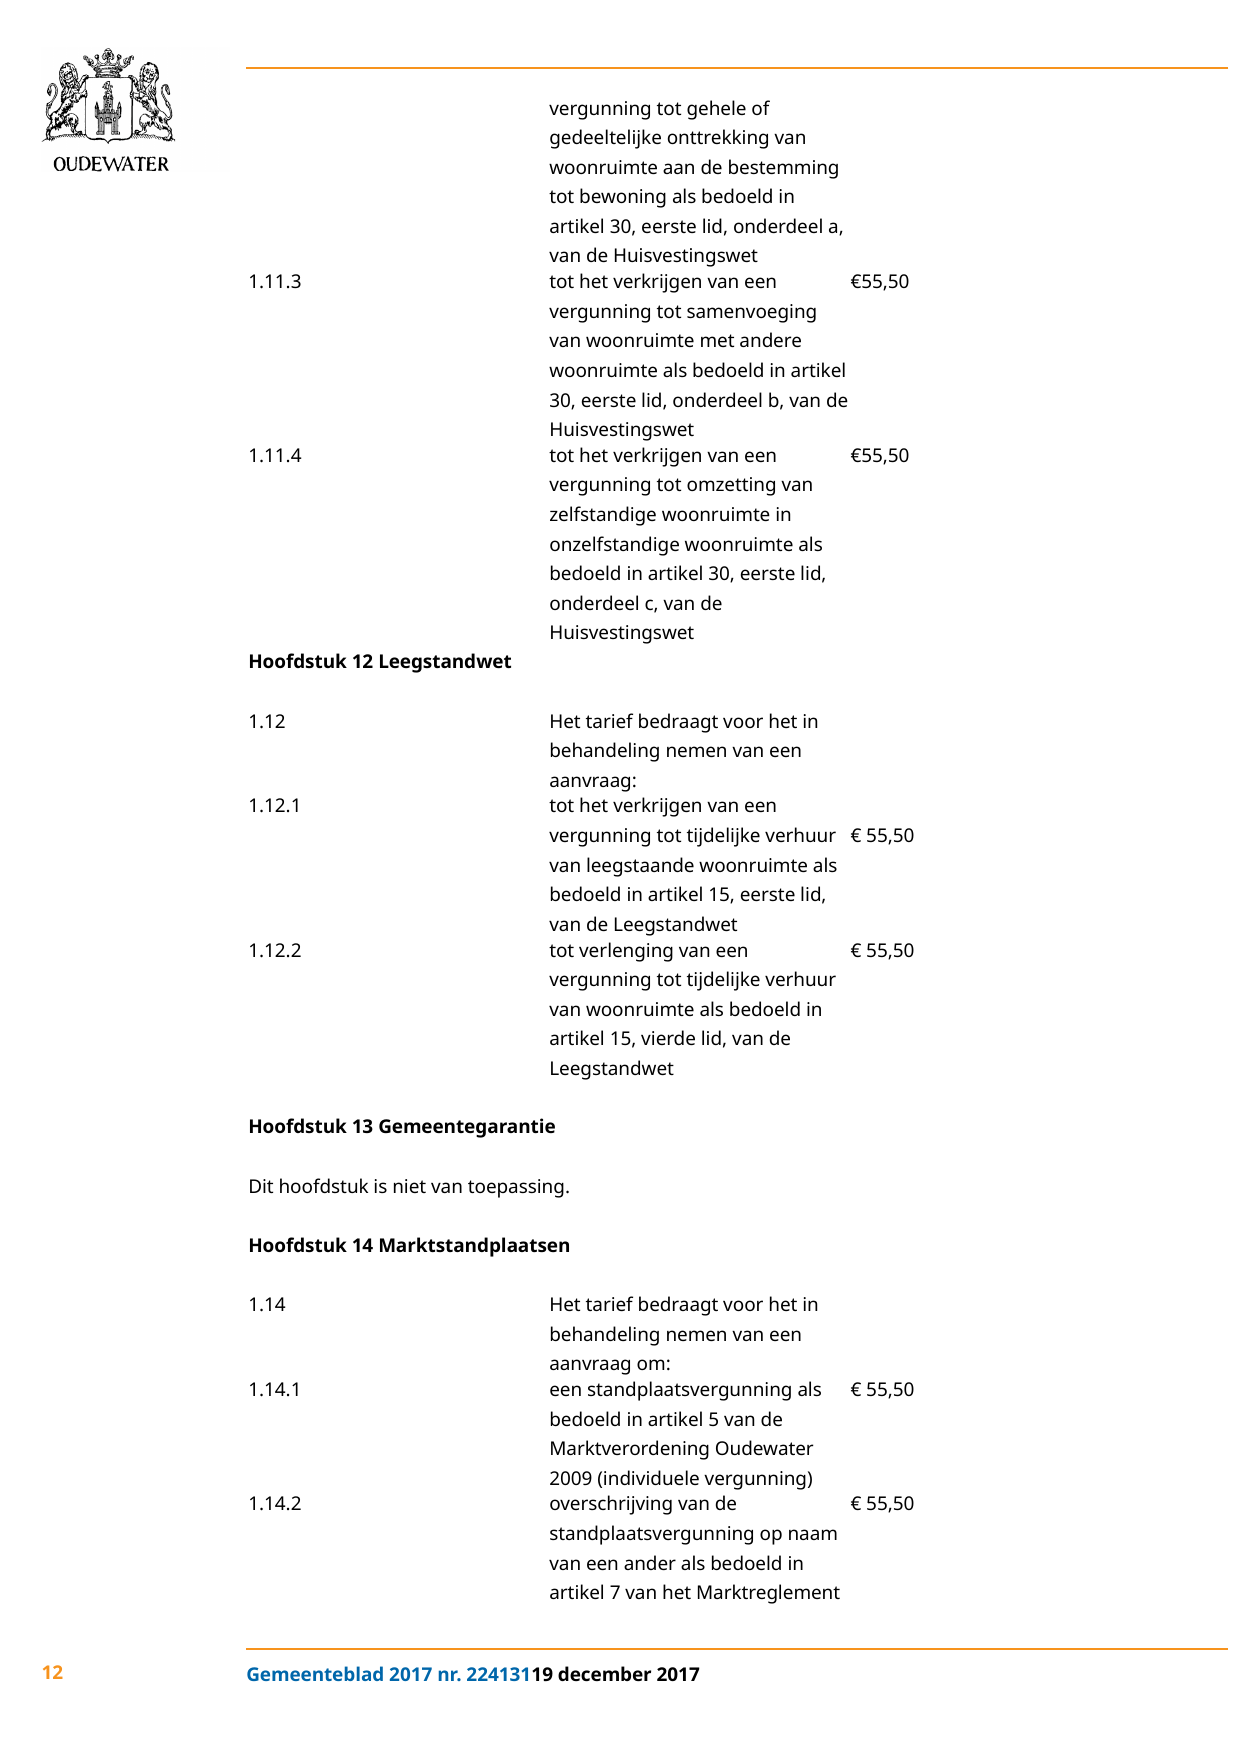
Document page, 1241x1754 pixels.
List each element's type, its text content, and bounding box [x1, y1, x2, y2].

text Hoofdstuk 13 Gemeentegarantie [248, 1114, 1152, 1139]
table_header 1.14 [248, 1291, 549, 1376]
table_cell € 55,50 [850, 937, 1152, 1081]
table_cell tot verlenging van een vergunning tot tijdelijke verhuur van woonruimte als bedoeld in artikel 15, vierde lid, van de Leegstandwet [549, 937, 850, 1081]
table_cell vergunning tot gehele of gedeeltelijke onttrekking van woonruimte aan de bestemming tot bewoning als bedoeld in artikel 30, eerste lid, onderdeel a, van de Huisvestingswet [549, 95, 850, 268]
table_header Het tarief bedraagt voor het in behandeling nemen van een aanvraag: [549, 708, 850, 793]
table_cell 1.12.2 [248, 937, 549, 1081]
table_cell tot het verkrijgen van een vergunning tot omzetting van zelfstandige woonruimte in onzelfstandige woonruimte als bedoeld in artikel 30, eerste lid, onderdeel c, van de Huisvestingswet [549, 442, 850, 645]
picture [41, 47, 231, 172]
table_cell tot het verkrijgen van een vergunning tot tijdelijke verhuur van leegstaande woonruimte als bedoeld in artikel 15, eerste lid, van de Leegstandwet [549, 793, 850, 937]
table_header [850, 1291, 1152, 1376]
table_cell € 55,50 [850, 1376, 1152, 1491]
table_header [850, 708, 1152, 793]
text Dit hoofdstuk is niet van toepassing. [248, 1173, 1152, 1198]
table_header Het tarief bedraagt voor het in behandeling nemen van een aanvraag om: [549, 1291, 850, 1376]
table_cell 1.12.1 [248, 793, 549, 937]
text Hoofdstuk 14 Marktstandplaatsen [248, 1232, 1152, 1258]
table_cell [850, 95, 1152, 268]
table_cell 1.11.4 [248, 442, 549, 645]
table_cell €55,50 [850, 442, 1152, 645]
table_cell €55,50 [850, 269, 1152, 442]
table_cell [248, 95, 549, 268]
table_cell 1.11.3 [248, 269, 549, 442]
table_cell tot het verkrijgen van een vergunning tot samenvoeging van woonruimte met andere woonruimte als bedoeld in artikel 30, eerste lid, onderdeel b, van de Huisvestingswet [549, 269, 850, 442]
table_cell € 55,50 [850, 1491, 1152, 1605]
table_cell 1.14.2 [248, 1491, 549, 1605]
table_header 1.12 [248, 708, 549, 793]
table_cell een standplaatsvergunning als bedoeld in artikel 5 van de Marktverordening Oudewater 2009 (individuele vergunning) [549, 1376, 850, 1491]
text Hoofdstuk 12 Leegstandwet [248, 648, 1152, 674]
table_cell overschrijving van de standplaatsvergunning op naam van een ander als bedoeld in artikel 7 van het Marktreglement [549, 1491, 850, 1605]
table_cell 1.14.1 [248, 1376, 549, 1491]
table_cell € 55,50 [850, 793, 1152, 937]
